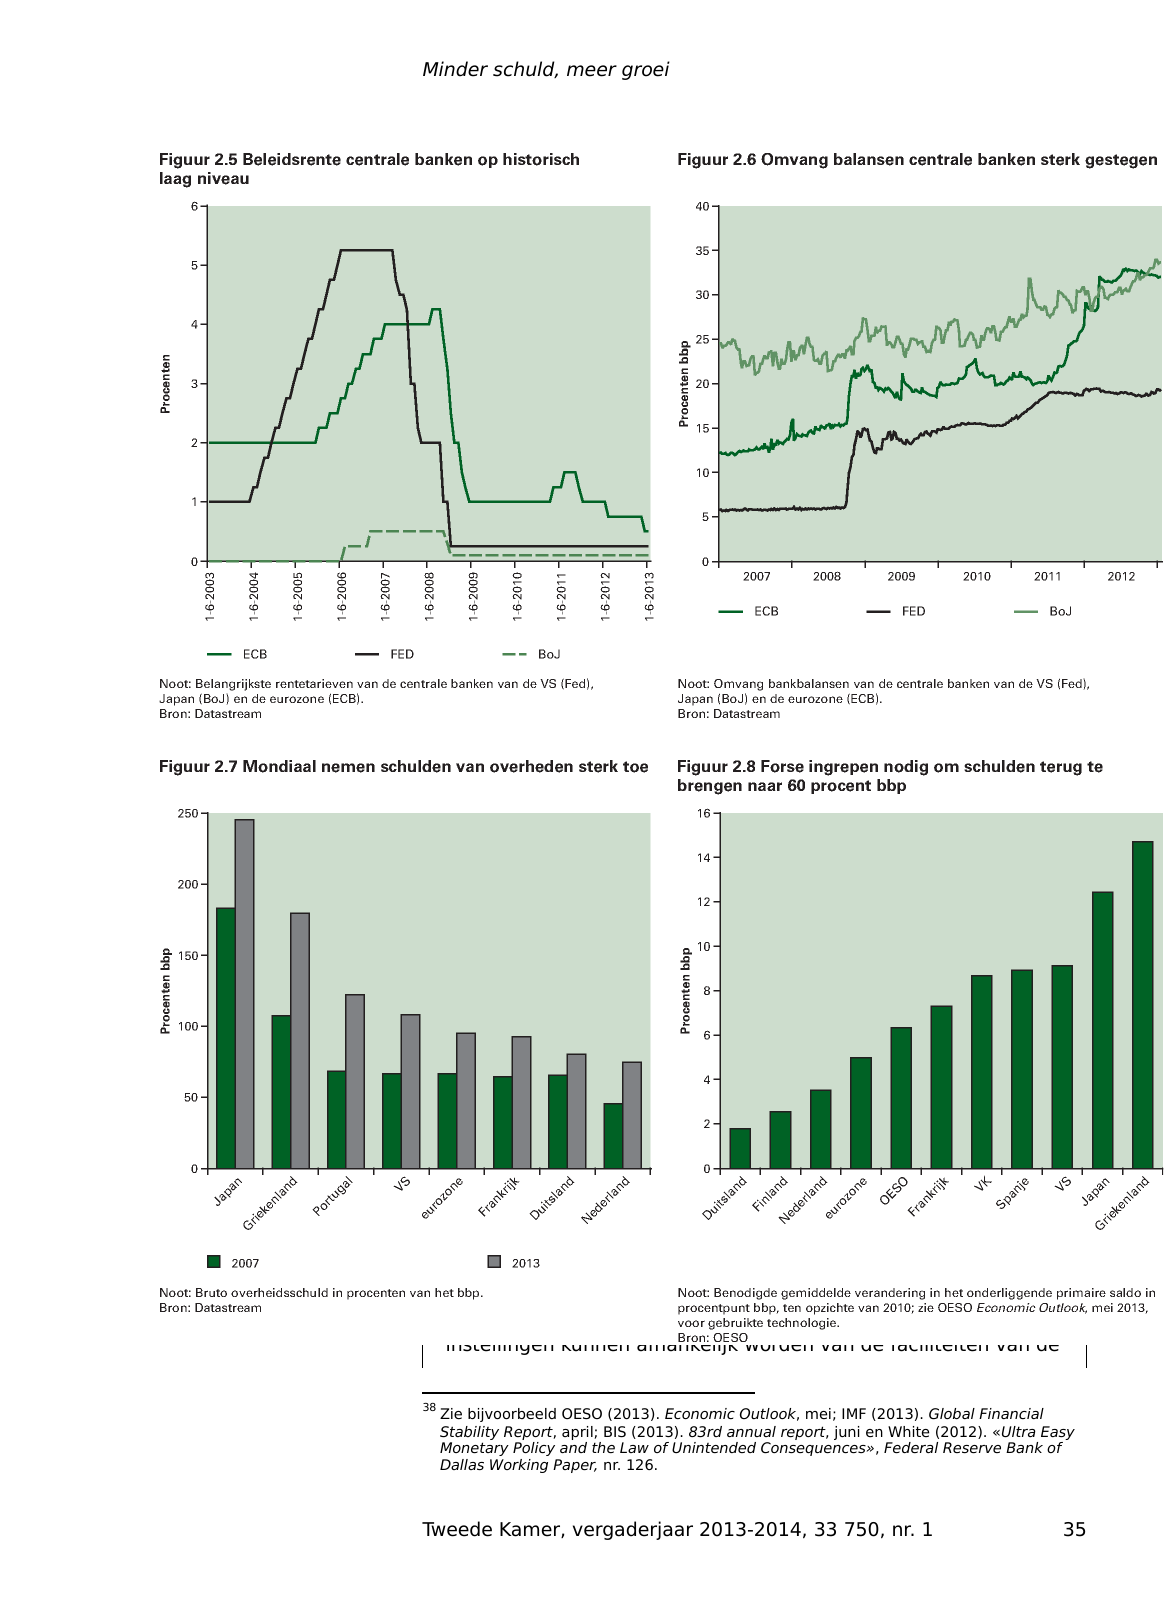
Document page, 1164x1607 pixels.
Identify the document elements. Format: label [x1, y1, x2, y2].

picture [159, 152, 1164, 1345]
